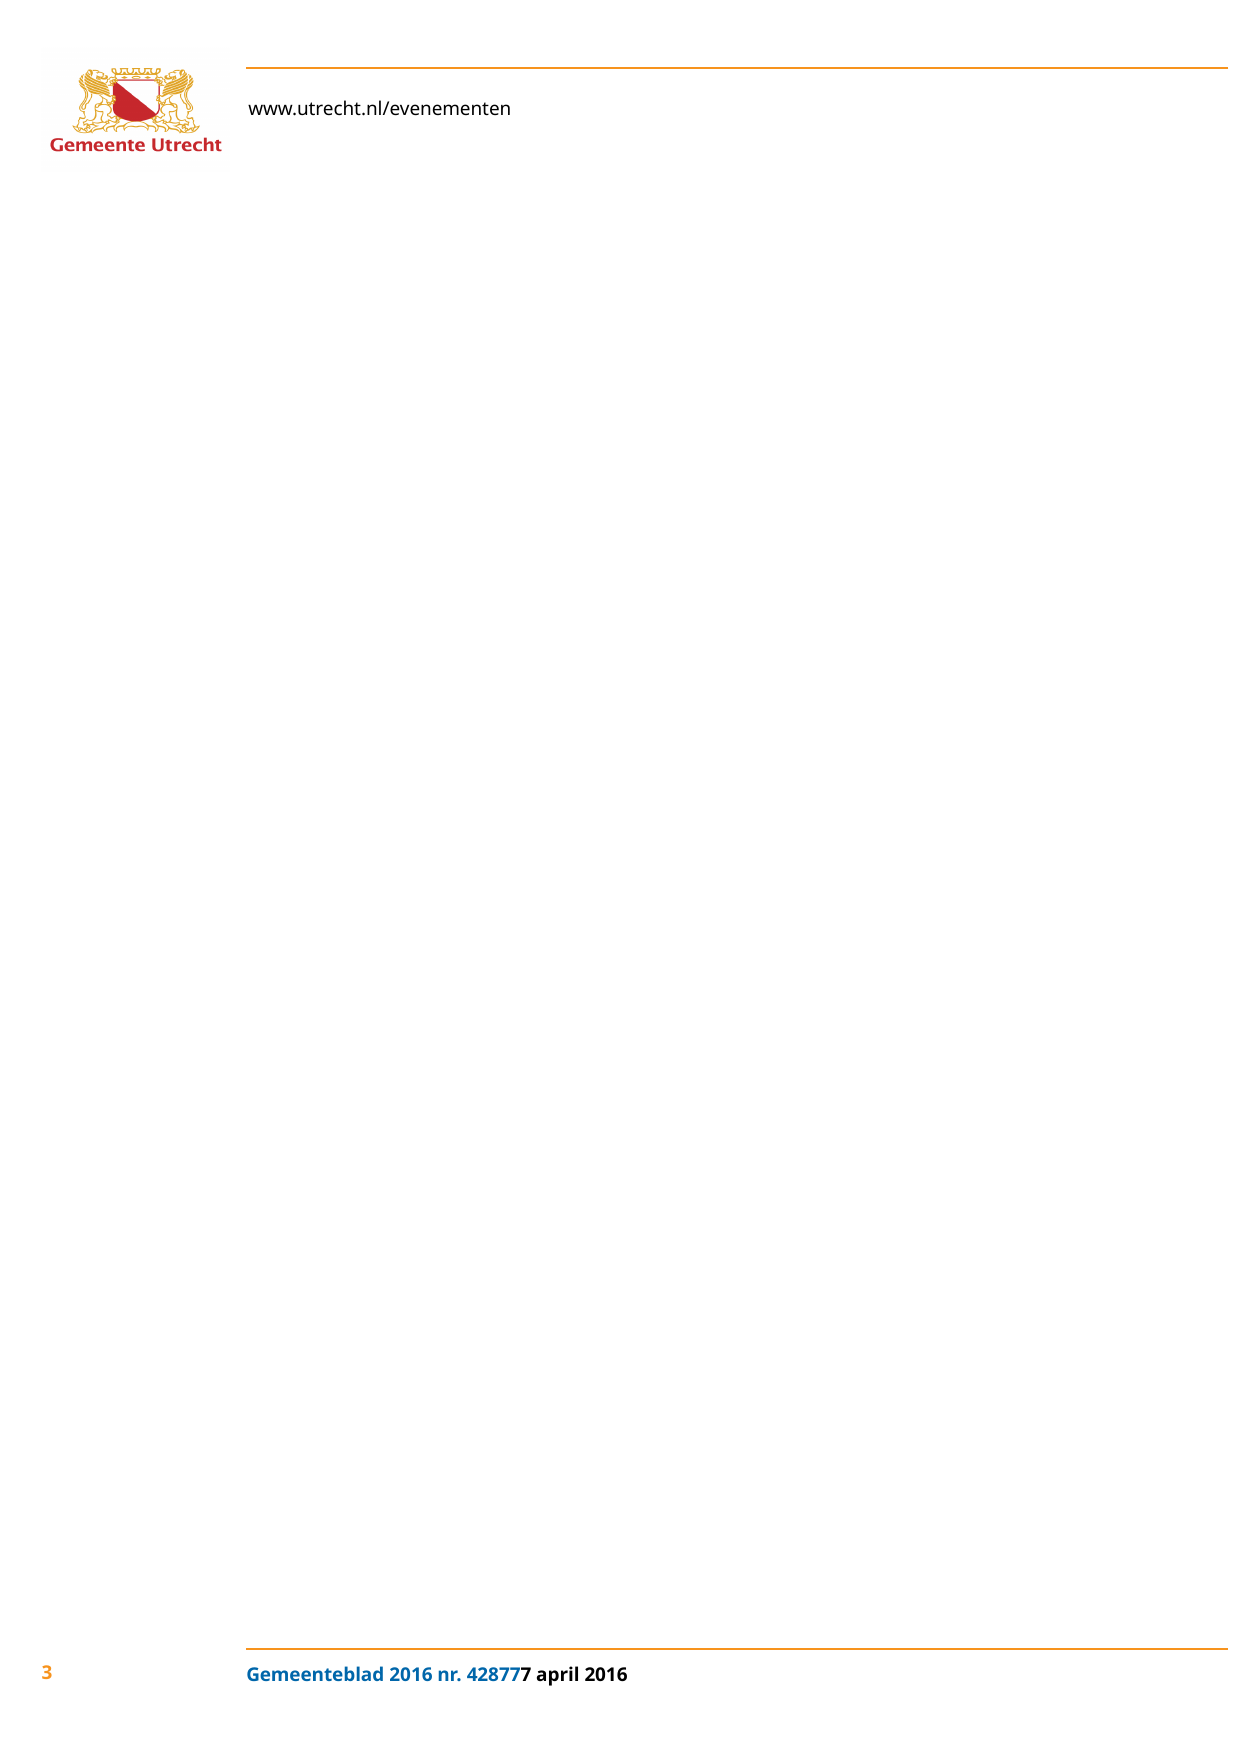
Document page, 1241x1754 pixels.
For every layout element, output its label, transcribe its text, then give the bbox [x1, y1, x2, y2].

text www.utrecht.nl/evenementen [248, 95, 1152, 121]
picture [41, 47, 231, 172]
